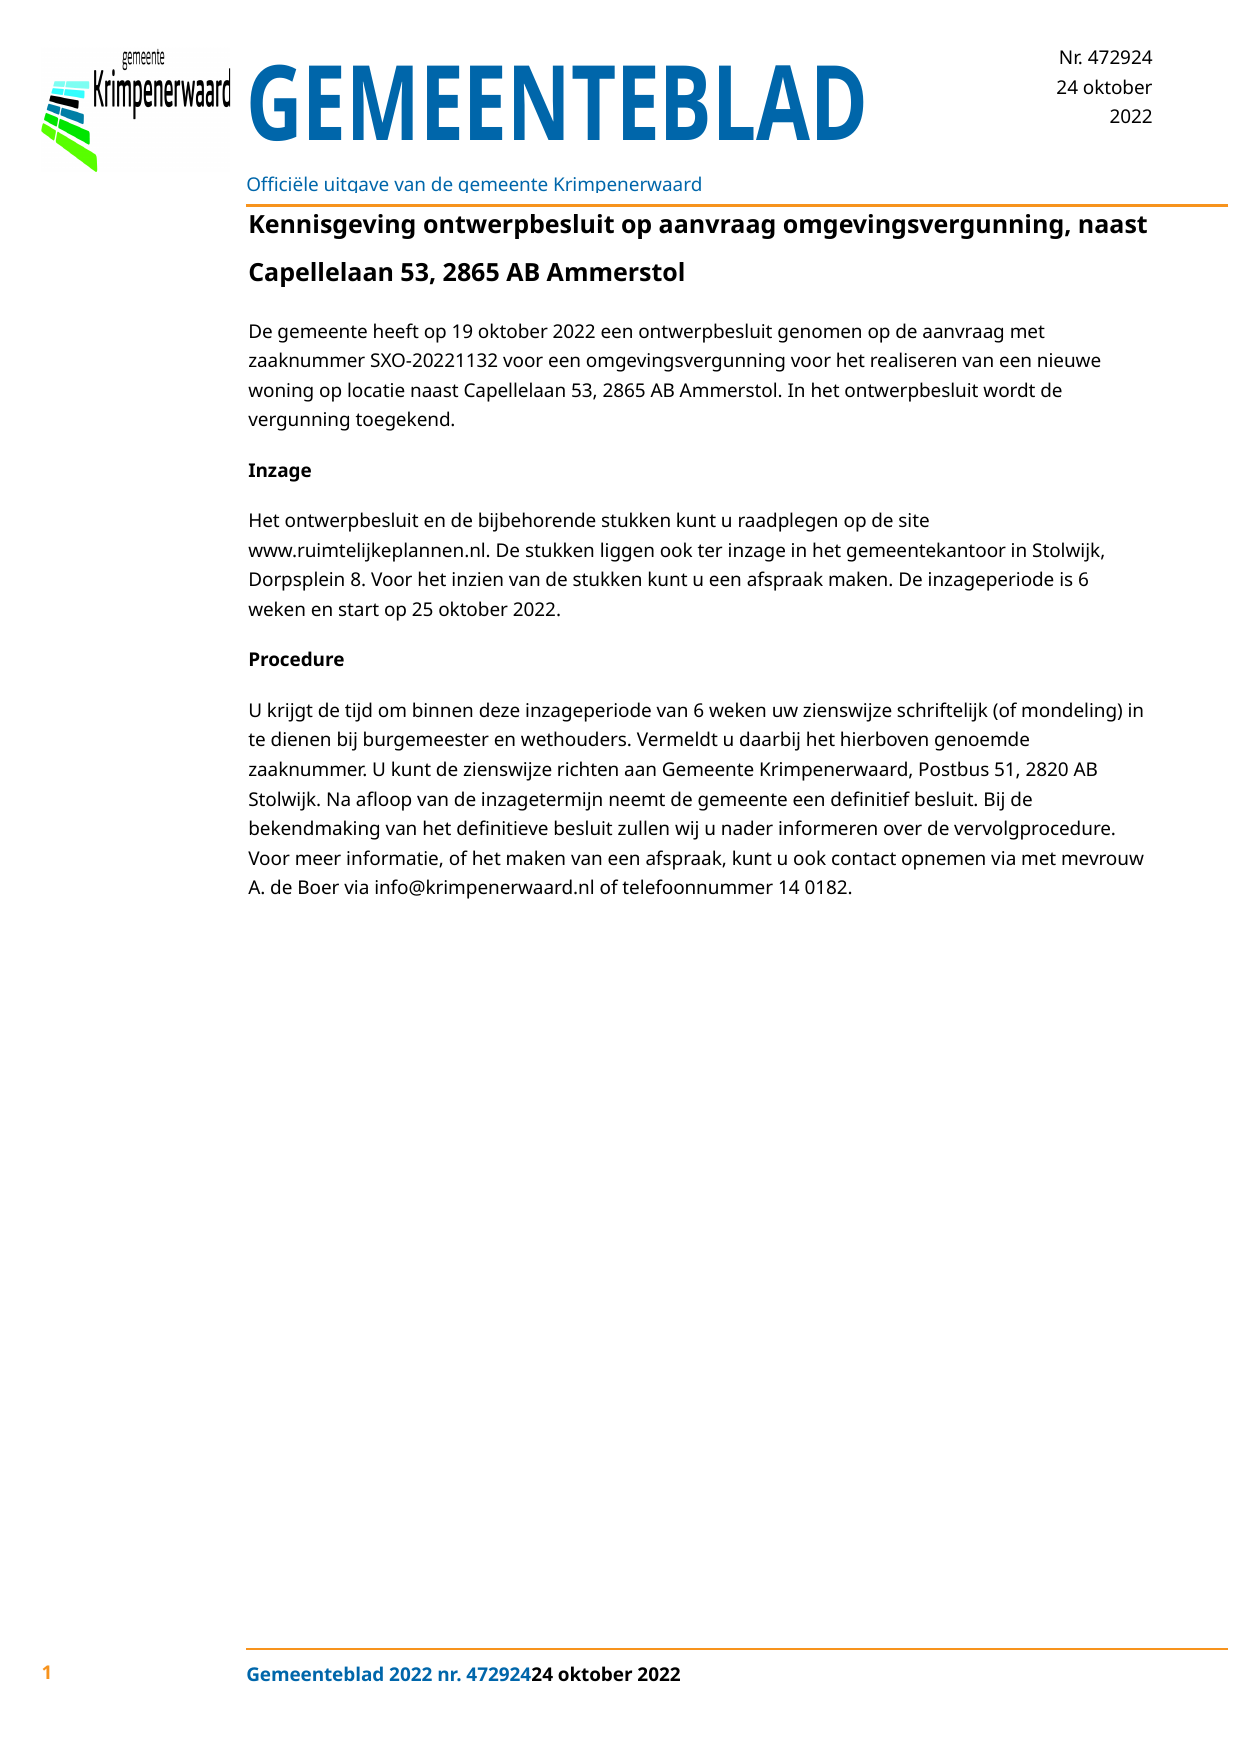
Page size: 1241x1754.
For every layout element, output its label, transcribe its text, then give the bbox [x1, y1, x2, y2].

text Inzage [248, 457, 1152, 483]
text Procedure [248, 647, 1152, 672]
text De gemeente heeft op 19 oktober 2022 een ontwerpbesluit genomen op de aanvraag met zaaknummer SXO-20221132 voor een omgevingsvergunning voor het realiseren van een nieuwe woning op locatie naast Capellelaan 53, 2865 AB Ammerstol. In het ontwerpbesluit wordt de vergunning toegekend. [248, 318, 1152, 432]
picture [41, 47, 231, 172]
text Het ontwerpbesluit en de bijbehorende stukken kunt u raadplegen op de site www.ruimtelijkeplannen.nl. De stukken liggen ook ter inzage in het gemeentekantoor in Stolwijk, Dorpsplein 8. Voor het inzien van de stukken kunt u een afspraak maken. De inzageperiode is 6 weken en start op 25 oktober 2022. [248, 507, 1152, 622]
text Kennisgeving ontwerpbesluit op aanvraag omgevingsvergunning, naast Capellelaan 53, 2865 AB Ammerstol [248, 207, 1152, 288]
text U krijgt de tijd om binnen deze inzageperiode van 6 weken uw zienswijze schriftelijk (of mondeling) in te dienen bij burgemeester en wethouders. Vermeldt u daarbij het hierboven genoemde zaaknummer. U kunt de zienswijze richten aan Gemeente Krimpenerwaard, Postbus 51, 2820 AB Stolwijk. Na afloop van de inzagetermijn neemt de gemeente een definitief besluit. Bij de bekendmaking van het definitieve besluit zullen wij u nader informeren over de vervolgprocedure. Voor meer informatie, of het maken van een afspraak, kunt u ook contact opnemen via met mevrouw A. de Boer via info@krimpenerwaard.nl of telefoonnummer 14 0182. [248, 697, 1152, 900]
